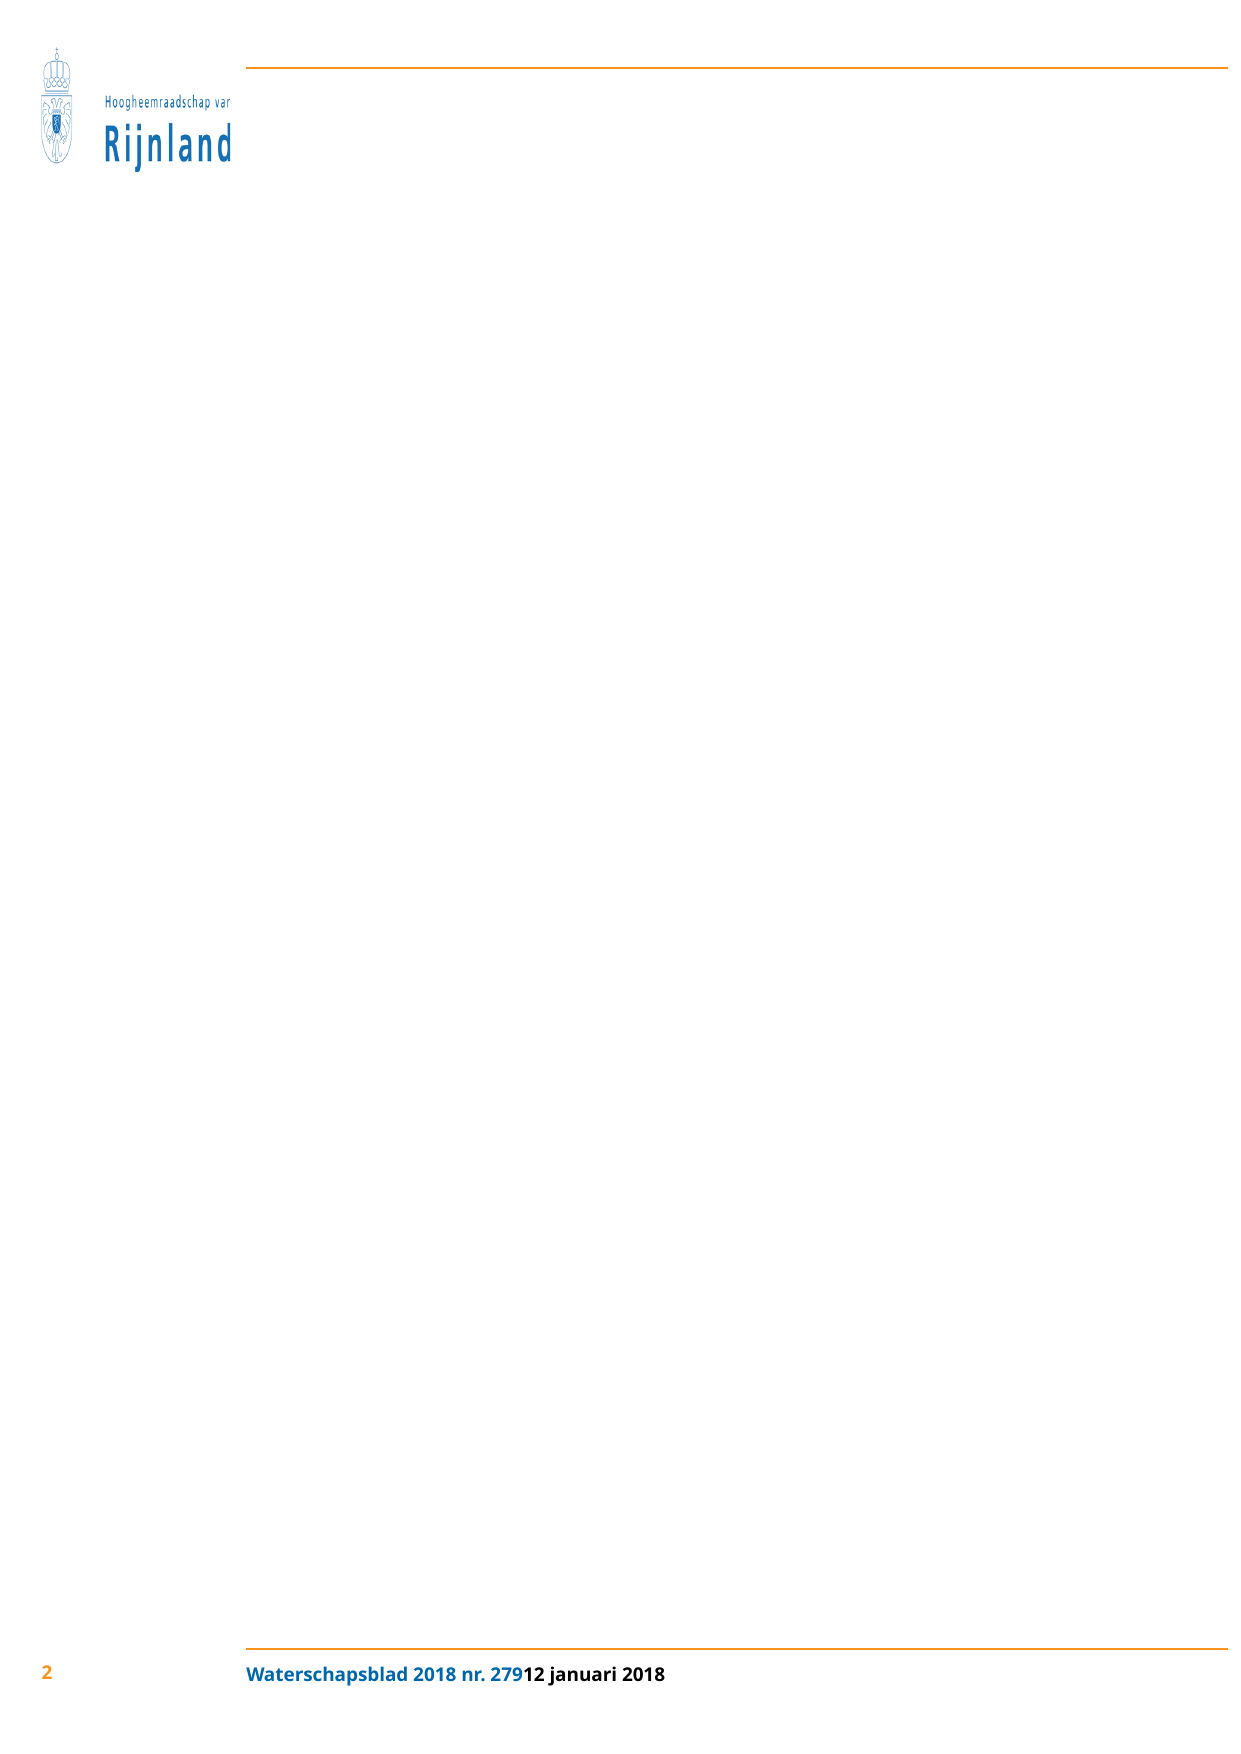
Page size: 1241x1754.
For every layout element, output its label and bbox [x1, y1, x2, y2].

picture [41, 47, 231, 172]
